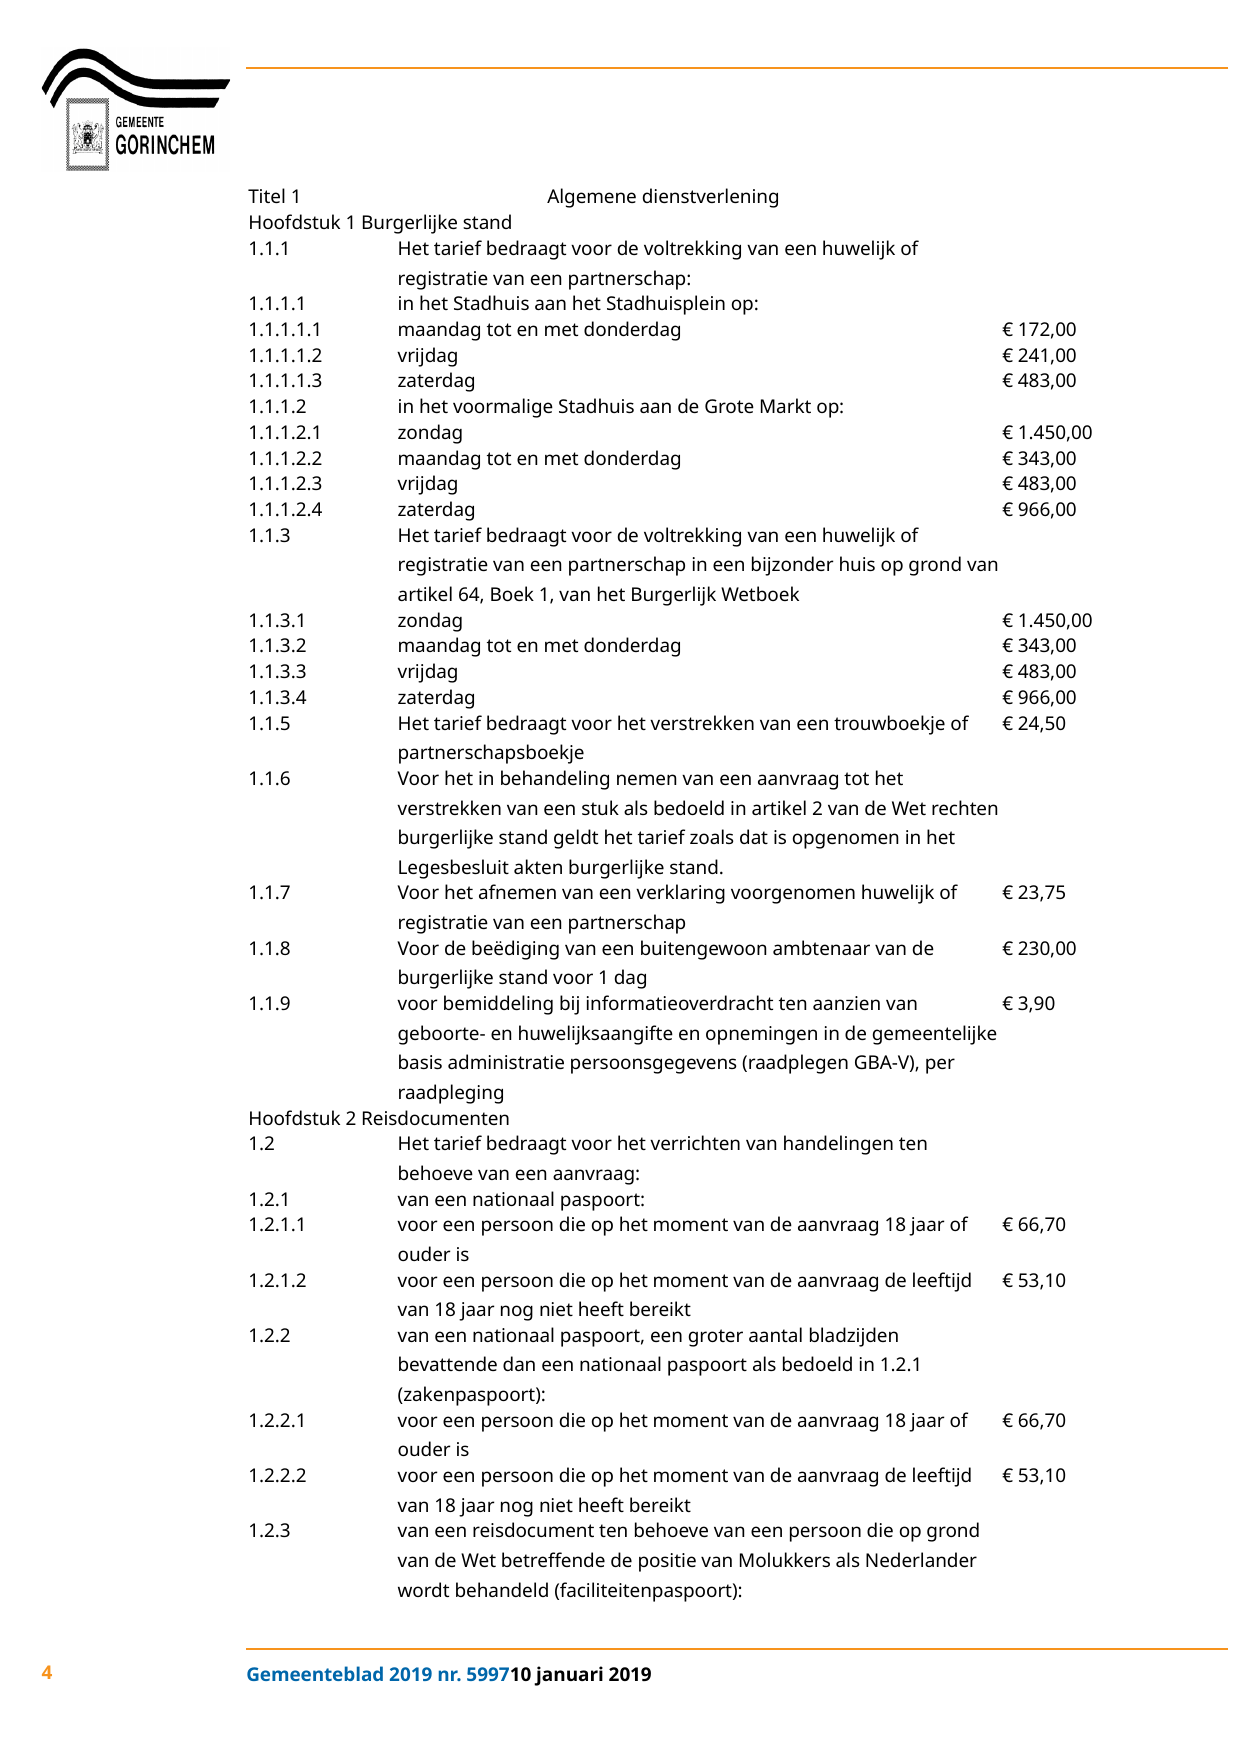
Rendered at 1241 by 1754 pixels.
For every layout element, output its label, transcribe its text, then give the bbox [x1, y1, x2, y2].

table_cell € 66,70 [1002, 1211, 1152, 1267]
table_cell Het tarief bedraagt voor de voltrekking van een huwelijk of registratie van een partnerschap in een bijzonder huis op grond van artikel 64, Boek 1, van het Burgerlijk Wetboek [398, 522, 1002, 607]
table_cell 1.1.1.1.3 [248, 368, 397, 393]
table_cell Hoofdstuk 2 Reisdocumenten [248, 1105, 1002, 1130]
table_cell € 66,70 [1002, 1407, 1152, 1462]
table_cell € 483,00 [1002, 471, 1152, 496]
table_cell vrijdag [398, 471, 1002, 496]
table_cell voor een persoon die op het moment van de aanvraag de leeftijd van 18 jaar nog niet heeft bereikt [398, 1462, 1002, 1518]
table_cell 1.1.1.1.2 [248, 342, 397, 368]
table_cell voor een persoon die op het moment van de aanvraag 18 jaar of ouder is [398, 1211, 1002, 1267]
table_cell maandag tot en met donderdag [398, 316, 1002, 342]
table_cell 1.1.1.2 [248, 393, 397, 419]
table_header Titel 1 [248, 184, 547, 209]
table_cell van een nationaal paspoort: [398, 1186, 1002, 1211]
table_cell zondag [398, 419, 1002, 445]
table_cell € 343,00 [1002, 445, 1152, 471]
table_cell 1.1.3.3 [248, 658, 397, 684]
table_cell Het tarief bedraagt voor het verrichten van handelingen ten behoeve van een aanvraag: [398, 1130, 1002, 1186]
table_cell 1.1.1.1.1 [248, 316, 397, 342]
table_cell voor een persoon die op het moment van de aanvraag 18 jaar of ouder is [398, 1407, 1002, 1462]
table_cell zaterdag [398, 496, 1002, 522]
table_cell 1.2.1 [248, 1186, 397, 1211]
table_cell 1.1.1.2.2 [248, 445, 397, 471]
table_cell 1.1.6 [248, 765, 397, 879]
table_cell van een reisdocument ten behoeve van een persoon die op grond van de Wet betreffende de positie van Molukkers als Nederlander wordt behandeld (faciliteitenpaspoort): [398, 1518, 1002, 1602]
table_cell € 483,00 [1002, 368, 1152, 393]
table_cell 1.1.7 [248, 880, 397, 935]
table_cell 1.1.1.2.1 [248, 419, 397, 445]
table_cell € 23,75 [1002, 880, 1152, 935]
table_cell € 53,10 [1002, 1462, 1152, 1518]
table_cell € 1.450,00 [1002, 419, 1152, 445]
table_cell zaterdag [398, 368, 1002, 393]
table_cell € 3,90 [1002, 990, 1152, 1105]
table_cell 1.1.8 [248, 935, 397, 990]
table_cell 1.1.3 [248, 522, 397, 607]
table_cell 1.1.1.2.4 [248, 496, 397, 522]
table_cell 1.1.1 [248, 235, 397, 290]
table_cell 1.1.3.2 [248, 633, 397, 658]
table_cell in het voormalige Stadhuis aan de Grote Markt op: [398, 393, 1002, 419]
picture [41, 47, 231, 172]
table_cell 1.1.3.4 [248, 684, 397, 710]
table_cell zaterdag [398, 684, 1002, 710]
table_cell 1.1.5 [248, 710, 397, 765]
table_cell voor bemiddeling bij informatieoverdracht ten aanzien van geboorte- en huwelijksaangifte en opnemingen in de gemeentelijke basis administratie persoonsgegevens (raadplegen GBA-V), per raadpleging [398, 990, 1002, 1105]
table_cell [1002, 393, 1152, 419]
table_cell Voor het afnemen van een verklaring voorgenomen huwelijk of registratie van een partnerschap [398, 880, 1002, 935]
table_cell € 1.450,00 [1002, 607, 1152, 633]
table_cell € 241,00 [1002, 342, 1152, 368]
table_cell 1.2.2.2 [248, 1462, 397, 1518]
table_cell [1002, 290, 1152, 316]
table_cell 1.1.1.2.3 [248, 471, 397, 496]
table_cell [1002, 1130, 1152, 1186]
table_cell 1.2 [248, 1130, 397, 1186]
table_cell [1002, 1322, 1152, 1407]
table_cell vrijdag [398, 658, 1002, 684]
table_cell Voor het in behandeling nemen van een aanvraag tot het verstrekken van een stuk als bedoeld in artikel 2 van de Wet rechten burgerlijke stand geldt het tarief zoals dat is opgenomen in het Legesbesluit akten burgerlijke stand. [398, 765, 1002, 879]
table_cell € 343,00 [1002, 633, 1152, 658]
table_cell [1002, 235, 1152, 290]
table_cell maandag tot en met donderdag [398, 445, 1002, 471]
table_cell [1002, 522, 1152, 607]
table_cell [1002, 1518, 1152, 1602]
table_cell 1.2.2.1 [248, 1407, 397, 1462]
table_cell voor een persoon die op het moment van de aanvraag de leeftijd van 18 jaar nog niet heeft bereikt [398, 1267, 1002, 1322]
table_cell 1.2.1.1 [248, 1211, 397, 1267]
table_cell Het tarief bedraagt voor de voltrekking van een huwelijk of registratie van een partnerschap: [398, 235, 1002, 290]
table_cell maandag tot en met donderdag [398, 633, 1002, 658]
table_cell in het Stadhuis aan het Stadhuisplein op: [398, 290, 1002, 316]
table_cell [1002, 1186, 1152, 1211]
table_cell 1.2.2 [248, 1322, 397, 1407]
table_cell € 230,00 [1002, 935, 1152, 990]
table_header Algemene dienstverlening [547, 184, 1002, 209]
table_cell € 483,00 [1002, 658, 1152, 684]
table_cell € 172,00 [1002, 316, 1152, 342]
table_cell Het tarief bedraagt voor het verstrekken van een trouwboekje of partnerschapsboekje [398, 710, 1002, 765]
table_cell € 53,10 [1002, 1267, 1152, 1322]
table_cell € 24,50 [1002, 710, 1152, 765]
table_cell [1002, 1105, 1152, 1130]
table_cell 1.1.9 [248, 990, 397, 1105]
table_cell 1.2.1.2 [248, 1267, 397, 1322]
table_cell zondag [398, 607, 1002, 633]
table_cell 1.1.3.1 [248, 607, 397, 633]
table_cell € 966,00 [1002, 496, 1152, 522]
table_cell [1002, 765, 1152, 879]
table_cell € 966,00 [1002, 684, 1152, 710]
table_header [1002, 184, 1152, 209]
table_cell Hoofdstuk 1 Burgerlijke stand [248, 209, 1002, 235]
table_cell [1002, 209, 1152, 235]
table_cell Voor de beëdiging van een buitengewoon ambtenaar van de burgerlijke stand voor 1 dag [398, 935, 1002, 990]
table_cell 1.1.1.1 [248, 290, 397, 316]
table_cell 1.2.3 [248, 1518, 397, 1602]
table_cell vrijdag [398, 342, 1002, 368]
table_cell van een nationaal paspoort, een groter aantal bladzijden bevattende dan een nationaal paspoort als bedoeld in 1.2.1 (zakenpaspoort): [398, 1322, 1002, 1407]
